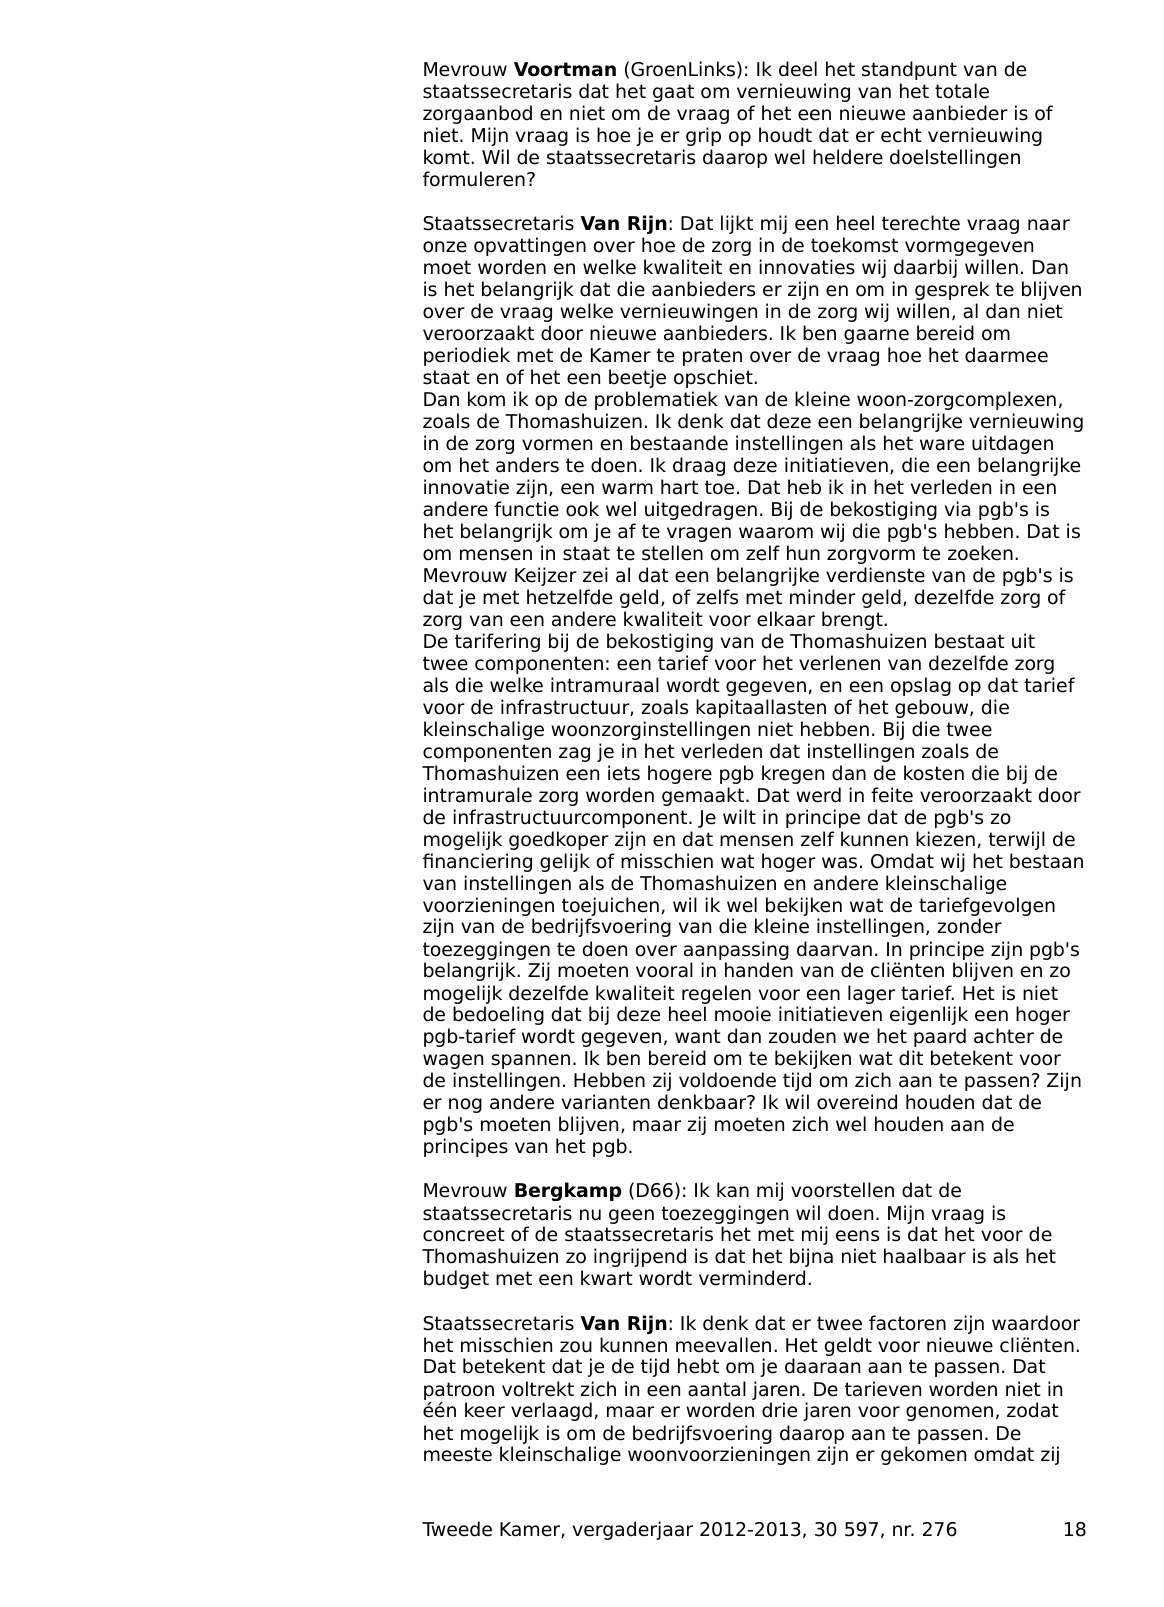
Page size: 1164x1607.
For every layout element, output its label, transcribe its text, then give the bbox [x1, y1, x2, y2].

text Staatssecretaris Van Rijn: Dat lijkt mij een heel terechte vraag naar onze opvattingen over hoe de zorg in de toekomst vormgegeven moet worden en welke kwaliteit en innovaties wij daarbij willen. Dan is het belangrijk dat die aanbieders er zijn en om in gesprek te blijven over de vraag welke vernieuwingen in de zorg wij willen, al dan niet veroorzaakt door nieuwe aanbieders. Ik ben gaarne bereid om periodiek met de Kamer te praten over de vraag hoe het daarmee staat en of het een beetje opschiet. [422, 213, 1087, 389]
text Dan kom ik op de problematiek van de kleine woon-zorgcomplexen, zoals de Thomashuizen. Ik denk dat deze een belangrijke vernieuwing in de zorg vormen en bestaande instellingen als het ware uitdagen om het anders te doen. Ik draag deze initiatieven, die een belangrijke innovatie zijn, een warm hart toe. Dat heb ik in het verleden in een andere functie ook wel uitgedragen. Bij de bekostiging via pgb's is het belangrijk om je af te vragen waarom wij die pgb's hebben. Dat is om mensen in staat te stellen om zelf hun zorgvorm te zoeken. Mevrouw Keijzer zei al dat een belangrijke verdienste van de pgb's is dat je met hetzelfde geld, of zelfs met minder geld, dezelfde zorg of zorg van een andere kwaliteit voor elkaar brengt. [422, 389, 1087, 631]
text Mevrouw Voortman (GroenLinks): Ik deel het standpunt van de staatssecretaris dat het gaat om vernieuwing van het totale zorgaanbod en niet om de vraag of het een nieuwe aanbieder is of niet. Mijn vraag is hoe je er grip op houdt dat er echt vernieuwing komt. Wil de staatssecretaris daarop wel heldere doelstellingen formuleren? [422, 59, 1087, 191]
text Staatssecretaris Van Rijn: Ik denk dat er twee factoren zijn waardoor het misschien zou kunnen meevallen. Het geldt voor nieuwe cliënten. Dat betekent dat je de tijd hebt om je daaraan aan te passen. Dat patroon voltrekt zich in een aantal jaren. De tarieven worden niet in één keer verlaagd, maar er worden drie jaren voor genomen, zodat het mogelijk is om de bedrijfsvoering daarop aan te passen. De meeste kleinschalige woonvoorzieningen zijn er gekomen omdat zij [422, 1312, 1087, 1466]
text De tarifering bij de bekostiging van de Thomashuizen bestaat uit twee componenten: een tarief voor het verlenen van dezelfde zorg als die welke intramuraal wordt gegeven, en een opslag op dat tarief voor de infrastructuur, zoals kapitaallasten of het gebouw, die kleinschalige woonzorginstellingen niet hebben. Bij die twee componenten zag je in het verleden dat instellingen zoals de Thomashuizen een iets hogere pgb kregen dan de kosten die bij de intramurale zorg worden gemaakt. Dat werd in feite veroorzaakt door de infrastructuurcomponent. Je wilt in principe dat de pgb's zo mogelijk goedkoper zijn en dat mensen zelf kunnen kiezen, terwijl de financiering gelijk of misschien wat hoger was. Omdat wij het bestaan van instellingen als de Thomashuizen en andere kleinschalige voorzieningen toejuichen, wil ik wel bekijken wat de tariefgevolgen zijn van de bedrijfsvoering van die kleine instellingen, zonder toezeggingen te doen over aanpassing daarvan. In principe zijn pgb's belangrijk. Zij moeten vooral in handen van de cliënten blijven en zo mogelijk dezelfde kwaliteit regelen voor een lager tarief. Het is niet de bedoeling dat bij deze heel mooie initiatieven eigenlijk een hoger pgb-tarief wordt gegeven, want dan zouden we het paard achter de wagen spannen. Ik ben bereid om te bekijken wat dit betekent voor de instellingen. Hebben zij voldoende tijd om zich aan te passen? Zijn er nog andere varianten denkbaar? Ik wil overeind houden dat de pgb's moeten blijven, maar zij moeten zich wel houden aan de principes van het pgb. [422, 631, 1087, 1158]
text Mevrouw Bergkamp (D66): Ik kan mij voorstellen dat de staatssecretaris nu geen toezeggingen wil doen. Mijn vraag is concreet of de staatssecretaris het met mij eens is dat het voor de Thomashuizen zo ingrijpend is dat het bijna niet haalbaar is als het budget met een kwart wordt verminderd. [422, 1180, 1087, 1290]
